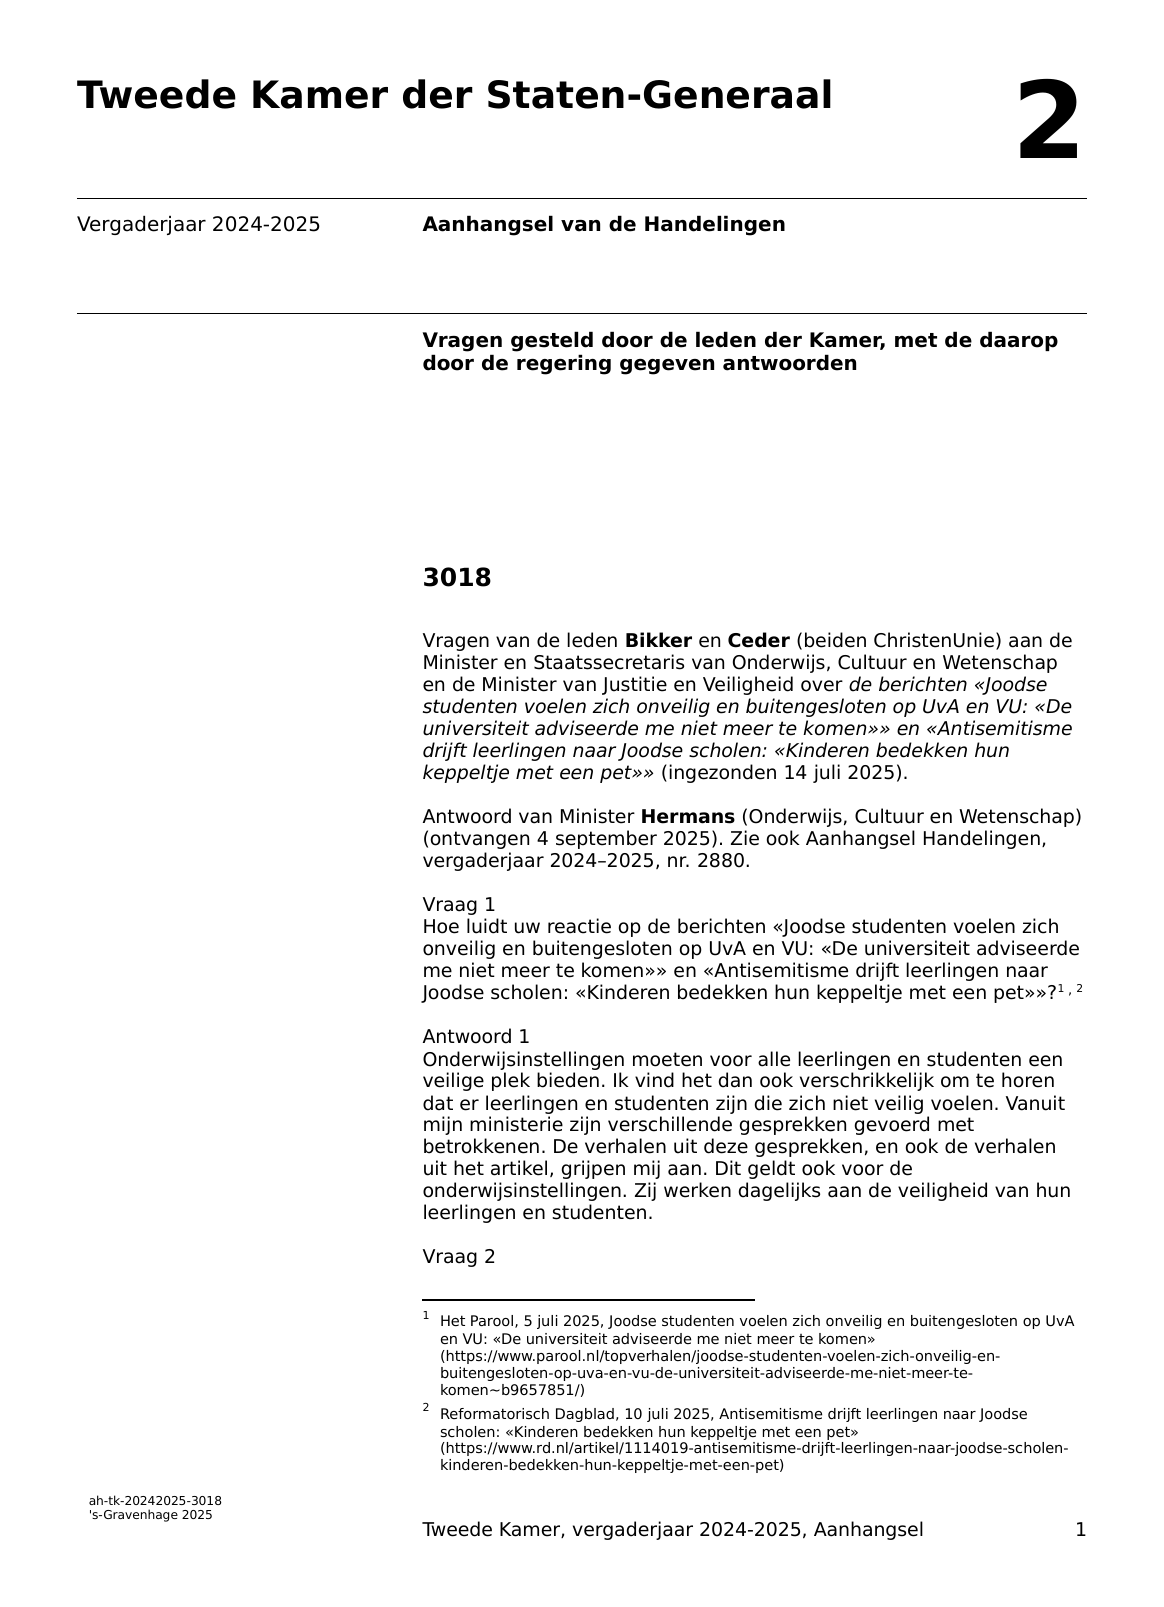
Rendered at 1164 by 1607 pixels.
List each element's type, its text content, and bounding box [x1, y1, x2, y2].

text Vragen van de leden Bikker en Ceder (beiden ChristenUnie) aan de Minister en Staatssecretaris van Onderwijs, Cultuur en Wetenschap en de Minister van Justitie en Veiligheid over de berichten «Joodse studenten voelen zich onveilig en buitengesloten op UvA en VU: «De universiteit adviseerde me niet meer te komen»» en «Antisemitisme drijft leerlingen naar Joodse scholen: «Kinderen bedekken hun keppeltje met een pet»» (ingezonden 14 juli 2025). [422, 630, 1087, 784]
table_cell [77, 314, 422, 375]
text Antwoord van Minister Hermans (Onderwijs, Cultuur en Wetenschap) (ontvangen 4 september 2025). Zie ook Aanhangsel Handelingen, vergaderjaar 2024–2025, nr. 2880. [422, 806, 1087, 872]
table_cell Aanhangsel van de Handelingen [422, 199, 1087, 313]
text 3018 [422, 563, 1087, 592]
text Vraag 1 [422, 894, 1087, 916]
text Het Parool, 5 juli 2025, Joodse studenten voelen zich onveilig en buitengesloten op UvA en VU: «De universiteit adviseerde me niet meer te komen» (https://www.parool.nl/topverhalen/joodse-studenten-voelen-zich-onveilig-en-buitengesloten-op-uva-en-vu-de-universiteit-adviseerde-me-niet-meer-te-komen~b9657851/) [422, 1309, 1087, 1399]
text 's-Gravenhage 2025 [88, 1508, 323, 1522]
text ah-tk-20242025-3018 [88, 1494, 323, 1508]
text Reformatorisch Dagblad, 10 juli 2025, Antisemitisme drijft leerlingen naar Joodse scholen: «Kinderen bedekken hun keppeltje met een pet» (https://www.rd.nl/artikel/1114019-antisemitisme-drijft-leerlingen-naar-joodse-scholen-kinderen-bedekken-hun-keppeltje-met-een-pet) [422, 1402, 1087, 1474]
text Onderwijsinstellingen moeten voor alle leerlingen en studenten een veilige plek bieden. Ik vind het dan ook verschrikkelijk om te horen dat er leerlingen en studenten zijn die zich niet veilig voelen. Vanuit mijn ministerie zijn verschillende gesprekken gevoerd met betrokkenen. De verhalen uit deze gesprekken, en ook de verhalen uit het artikel, grijpen mij aan. Dit geldt ook voor de onderwijsinstellingen. Zij werken dagelijks aan de veiligheid van hun leerlingen en studenten. [422, 1048, 1087, 1224]
text Hoe luidt uw reactie op de berichten «Joodse studenten voelen zich onveilig en buitengesloten op UvA en VU: «De universiteit adviseerde me niet meer te komen»» en «Antisemitisme drijft leerlingen naar Joodse scholen: «Kinderen bedekken hun keppeltje met een pet»»?, [422, 916, 1087, 1004]
table_header 2 [886, 59, 1087, 198]
table_header Tweede Kamer der Staten-Generaal [77, 59, 886, 198]
text Vraag 2 [422, 1246, 1087, 1268]
text Antwoord 1 [422, 1026, 1087, 1048]
table_cell Vragen gesteld door de leden der Kamer, met de daarop door de regering gegeven antwoorden [422, 314, 1087, 375]
table_cell Vergaderjaar 2024-2025 [77, 199, 422, 313]
